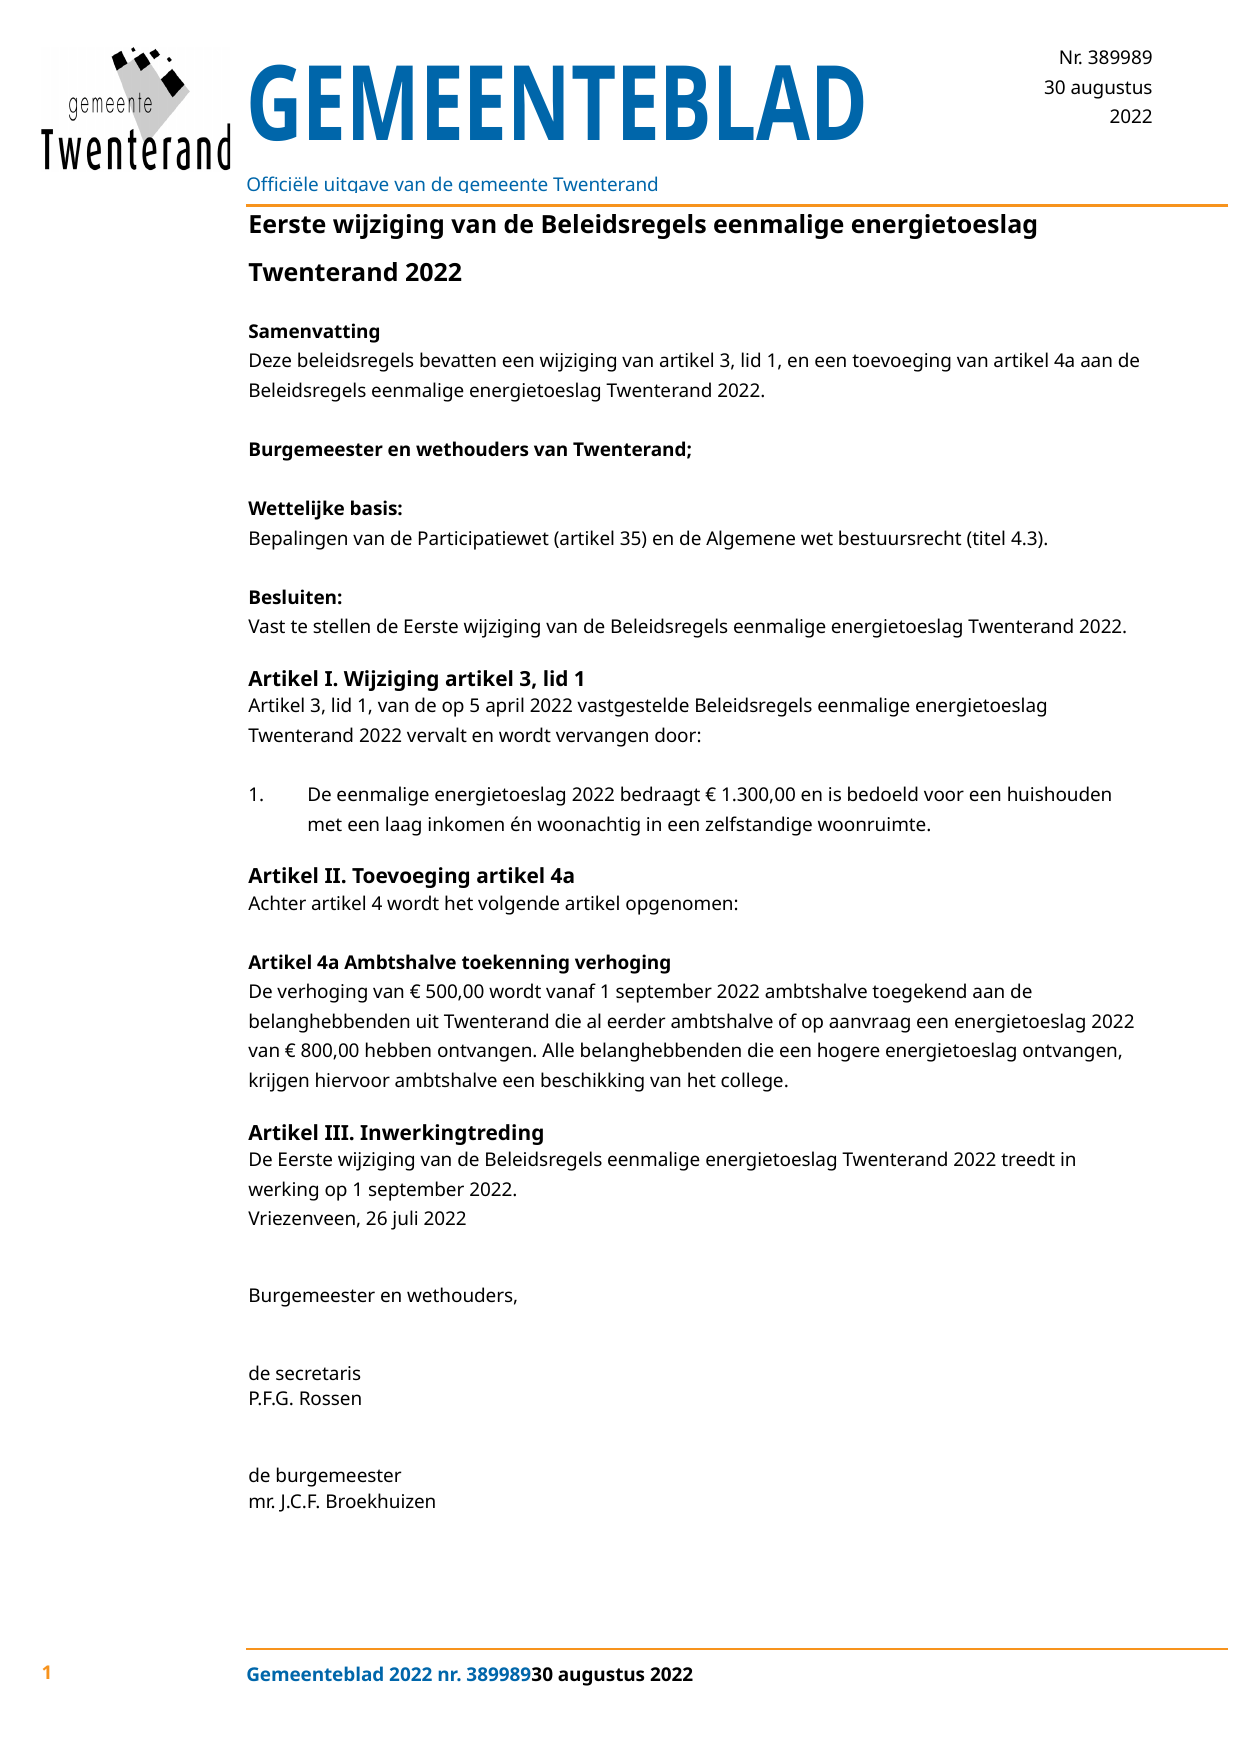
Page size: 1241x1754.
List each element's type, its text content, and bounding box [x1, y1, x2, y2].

text Samenvatting [248, 318, 1152, 344]
text Achter artikel 4 wordt het volgende artikel opgenomen: [248, 890, 1152, 916]
text Artikel 4a Ambtshalve toekenning verhoging [248, 949, 1152, 975]
text Vast te stellen de Eerste wijziging van de Beleidsregels eenmalige energietoeslag Twenterand 2022. [248, 614, 1152, 639]
list De eenmalige energietoeslag 2022 bedraagt € 1.300,00 en is bedoeld voor een huishouden met een laag inkomen én woonachtig in een zelfstandige woonruimte. [248, 781, 1152, 837]
text P.F.G. Rossen [248, 1385, 1152, 1411]
text Artikel II. Toevoeging artikel 4a [248, 861, 1152, 890]
text mr. J.C.F. Broekhuizen [248, 1488, 1152, 1514]
text de burgemeester [248, 1463, 1152, 1488]
text Eerste wijziging van de Beleidsregels eenmalige energietoeslag Twenterand 2022 [248, 207, 1152, 288]
text Artikel 3, lid 1, van de op 5 april 2022 vastgestelde Beleidsregels eenmalige energietoeslag Twenterand 2022 vervalt en wordt vervangen door: [248, 693, 1152, 748]
text Vriezenveen, 26 juli 2022 [248, 1205, 1152, 1231]
text Wettelijke basis: [248, 495, 1152, 521]
text De Eerste wijziging van de Beleidsregels eenmalige energietoeslag Twenterand 2022 treedt in werking op 1 september 2022. [248, 1146, 1152, 1201]
text De verhoging van € 500,00 wordt vanaf 1 september 2022 ambtshalve toegekend aan de belanghebbenden uit Twenterand die al eerder ambtshalve of op aanvraag een energietoeslag 2022 van € 800,00 hebben ontvangen. Alle belanghebbenden die een hogere energietoeslag ontvangen, krijgen hiervoor ambtshalve een beschikking van het college. [248, 978, 1152, 1093]
text Deze beleidsregels bevatten een wijziging van artikel 3, lid 1, en een toevoeging van artikel 4a aan de Beleidsregels eenmalige energietoeslag Twenterand 2022. [248, 347, 1152, 403]
text Burgemeester en wethouders, [248, 1282, 1152, 1308]
text Artikel I. Wijziging artikel 3, lid 1 [248, 664, 1152, 693]
picture [41, 47, 231, 172]
text de secretaris [248, 1360, 1152, 1385]
text Bepalingen van de Participatiewet (artikel 35) en de Algemene wet bestuursrecht (titel 4.3). [248, 525, 1152, 551]
text Artikel III. Inwerkingtreding [248, 1118, 1152, 1146]
text Besluiten: [248, 584, 1152, 610]
text Burgemeester en wethouders van Twenterand; [248, 436, 1152, 462]
